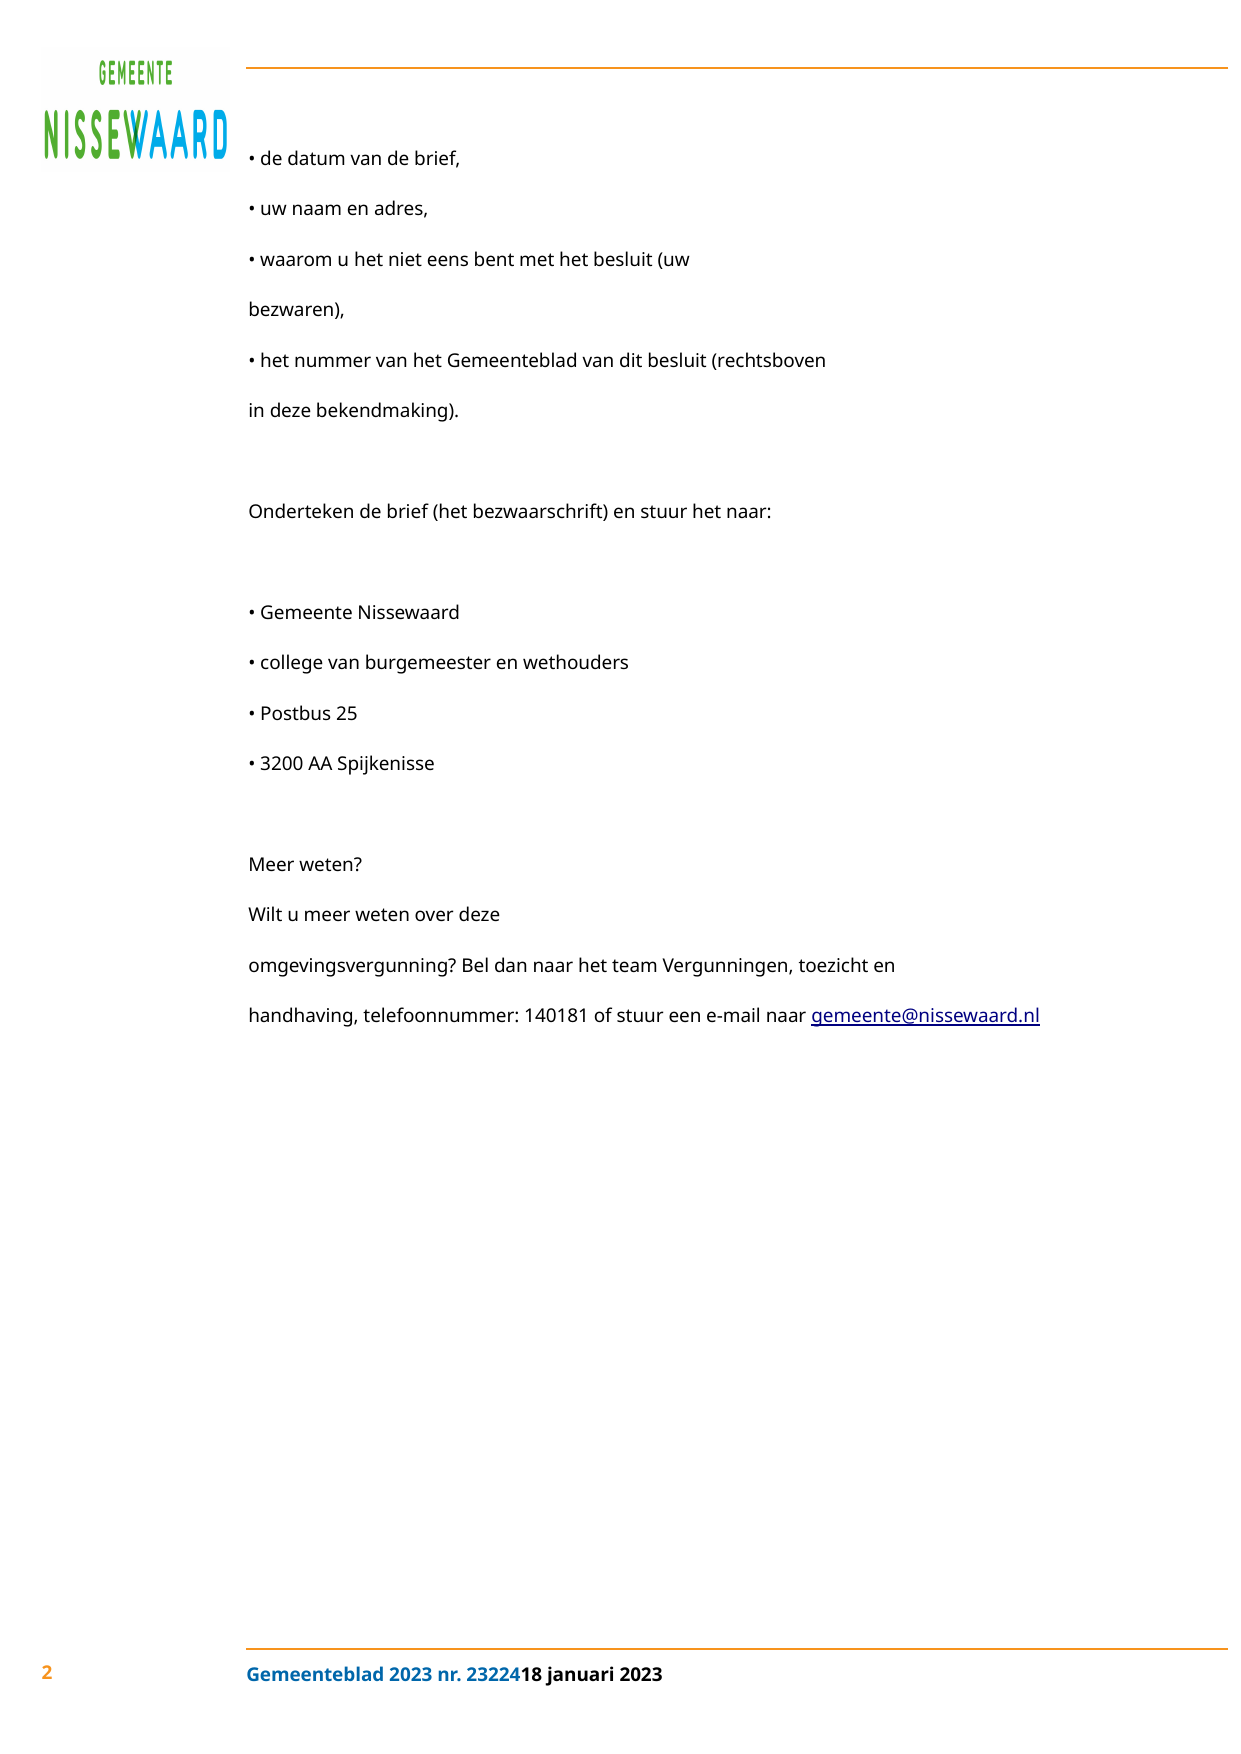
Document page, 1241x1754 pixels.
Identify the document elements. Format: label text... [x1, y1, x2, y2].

text • Gemeente Nissewaard [248, 599, 1152, 625]
text • de datum van de brief, [248, 145, 1152, 171]
text Meer weten? [248, 851, 1152, 877]
text bezwaren), [248, 296, 1152, 322]
text handhaving, telefoonnummer: 140181 of stuur een e-mail naar gemeente@nissewaard.nl [248, 1002, 1152, 1028]
text • Postbus 25 [248, 700, 1152, 726]
text • waarom u het niet eens bent met het besluit (uw [248, 246, 1152, 272]
text Wilt u meer weten over deze [248, 901, 1152, 927]
text • college van burgemeester en wethouders [248, 649, 1152, 675]
text Onderteken de brief (het bezwaarschrift) en stuur het naar: [248, 498, 1152, 524]
text omgevingsvergunning? Bel dan naar het team Vergunningen, toezicht en [248, 952, 1152, 978]
picture [41, 47, 231, 172]
text in deze bekendmaking). [248, 397, 1152, 423]
text • 3200 AA Spijkenisse [248, 750, 1152, 776]
text • het nummer van het Gemeenteblad van dit besluit (rechtsboven [248, 347, 1152, 373]
text • uw naam en adres, [248, 196, 1152, 221]
